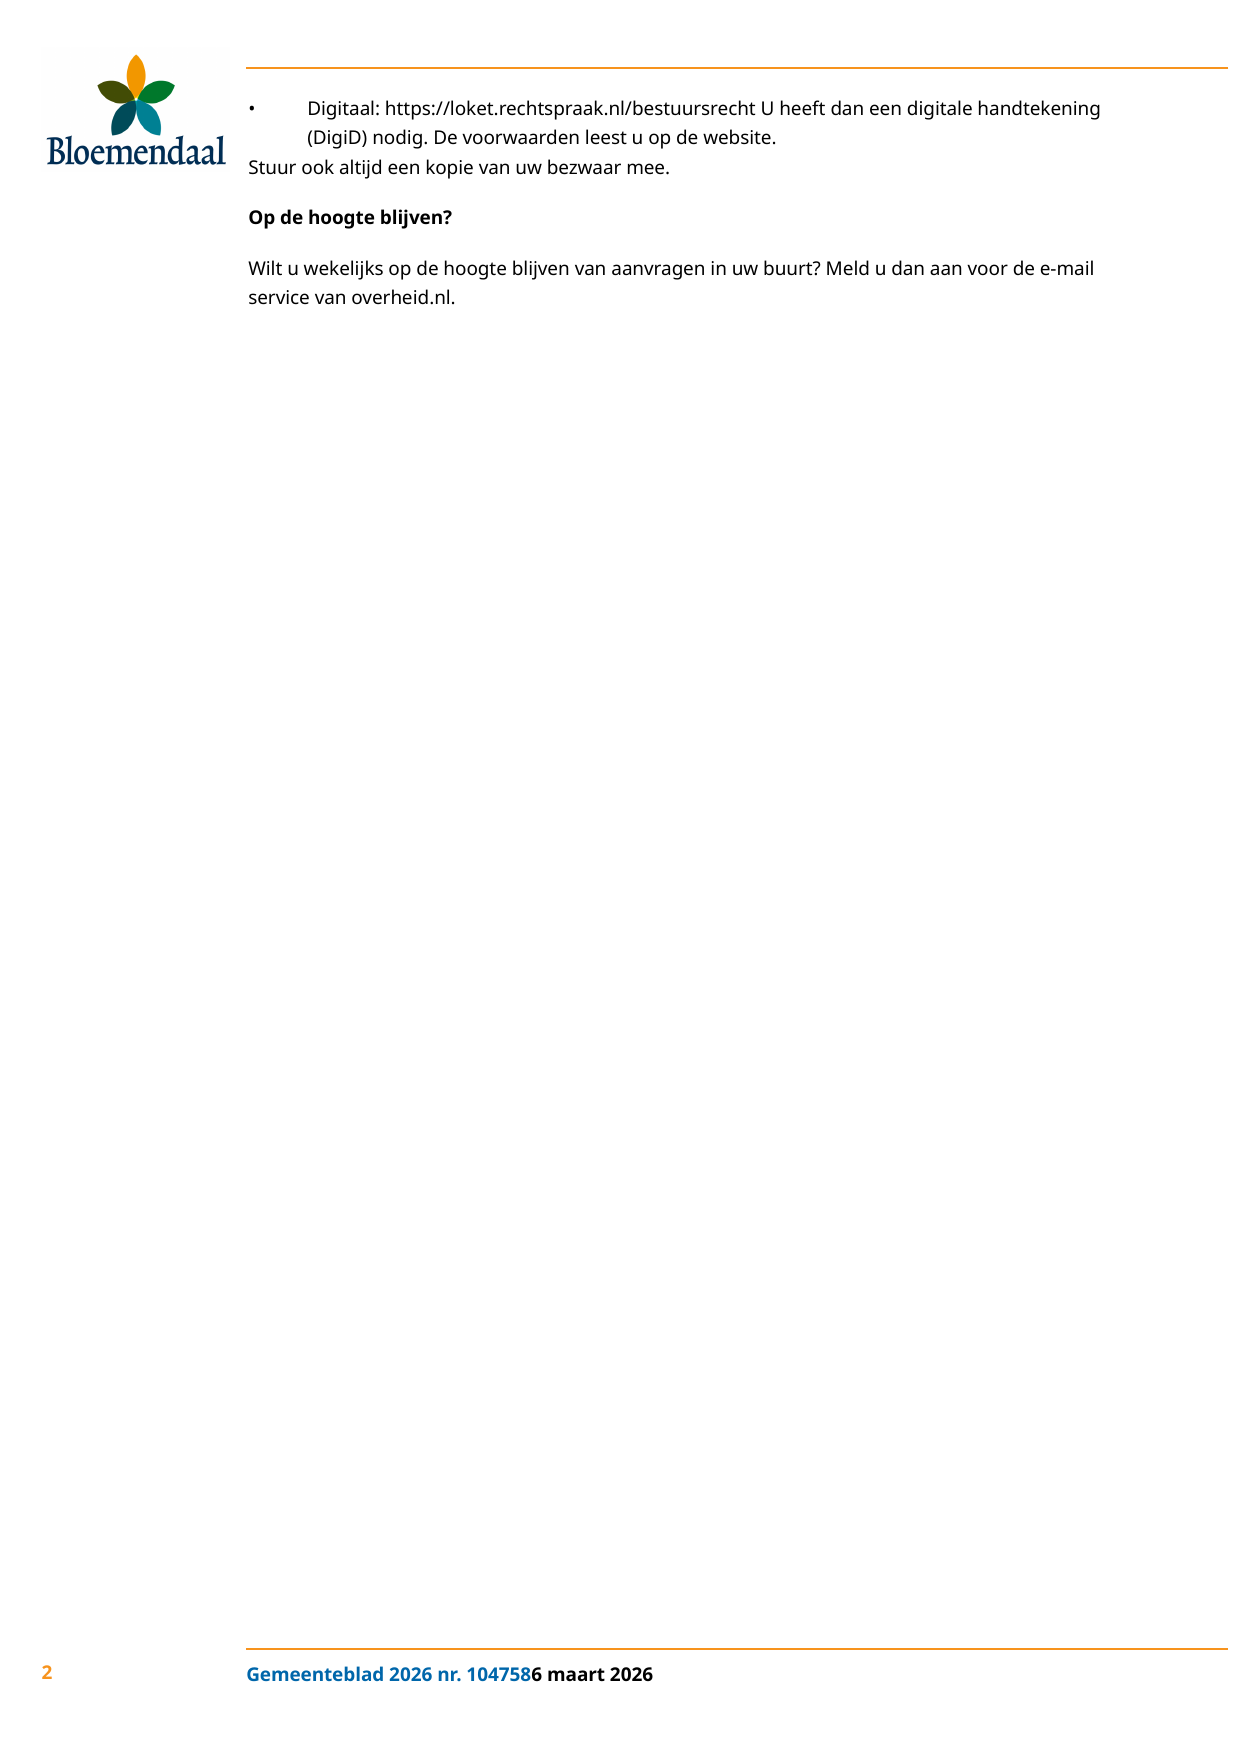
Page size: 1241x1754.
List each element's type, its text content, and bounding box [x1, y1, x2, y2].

text Wilt u wekelijks op de hoogte blijven van aanvragen in uw buurt? Meld u dan aan voor de e-mail service van overheid.nl. [248, 255, 1152, 310]
text Op de hoogte blijven? [248, 204, 1152, 230]
picture [41, 47, 231, 172]
list Digitaal: https://loket.rechtspraak.nl/bestuursrecht U heeft dan een digitale handtekening (DigiD) nodig. De voorwaarden leest u op de website. [248, 95, 1152, 150]
text Stuur ook altijd een kopie van uw bezwaar mee. [248, 154, 1152, 180]
